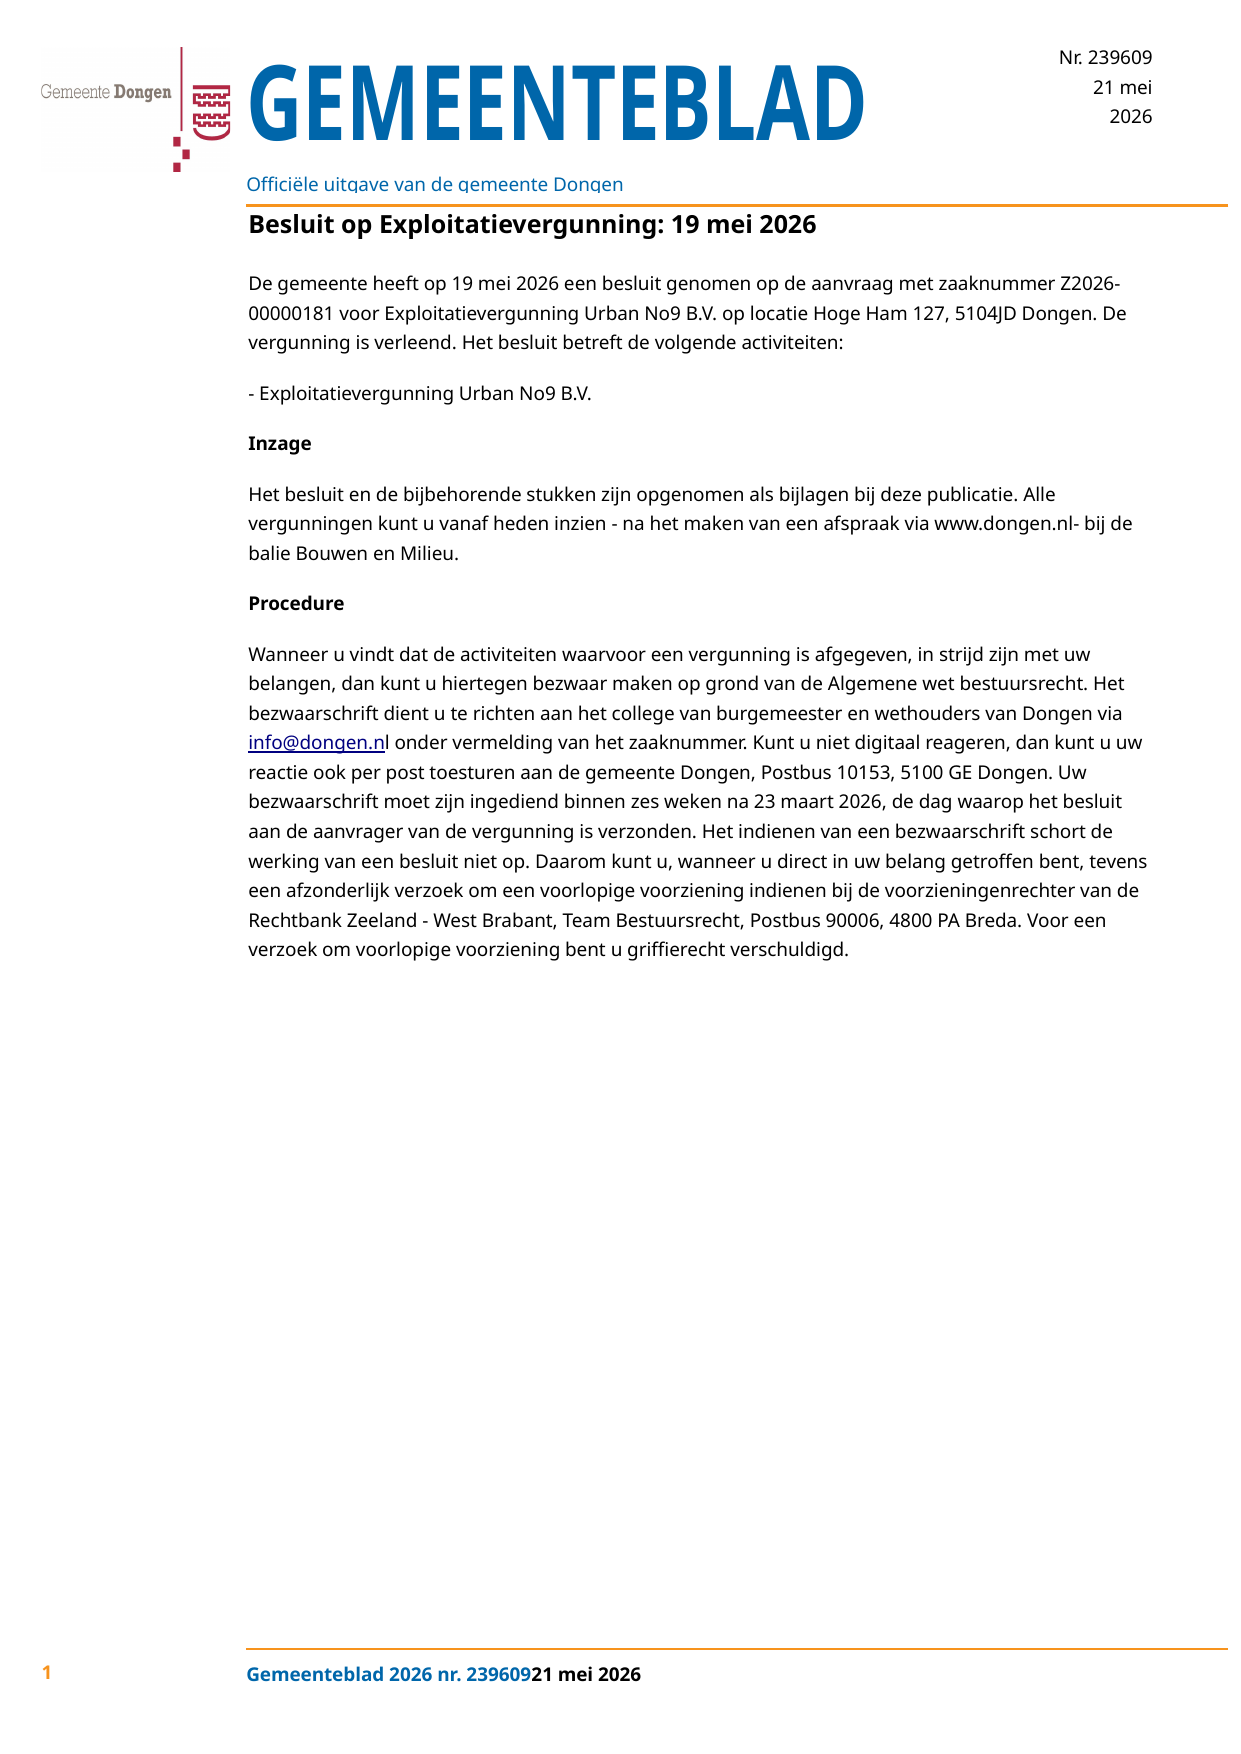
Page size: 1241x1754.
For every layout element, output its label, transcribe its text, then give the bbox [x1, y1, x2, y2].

text Besluit op Exploitatievergunning: 19 mei 2026 [248, 207, 1152, 241]
text Inzage [248, 430, 1152, 456]
text Wanneer u vindt dat de activiteiten waarvoor een vergunning is afgegeven, in strijd zijn met uw belangen, dan kunt u hiertegen bezwaar maken op grond van de Algemene wet bestuursrecht. Het bezwaarschrift dient u te richten aan het college van burgemeester en wethouders van Dongen via info@dongen.nl onder vermelding van het zaaknummer. Kunt u niet digitaal reageren, dan kunt u uw reactie ook per post toesturen aan de gemeente Dongen, Postbus 10153, 5100 GE Dongen. Uw bezwaarschrift moet zijn ingediend binnen zes weken na 23 maart 2026, de dag waarop het besluit aan de aanvrager van de vergunning is verzonden. Het indienen van een bezwaarschrift schort de werking van een besluit niet op. Daarom kunt u, wanneer u direct in uw belang getroffen bent, tevens een afzonderlijk verzoek om een voorlopige voorziening indienen bij de voorzieningenrechter van de Rechtbank Zeeland - West Brabant, Team Bestuursrecht, Postbus 90006, 4800 PA Breda. Voor een verzoek om voorlopige voorziening bent u griffierecht verschuldigd. [248, 641, 1152, 962]
picture [41, 47, 231, 172]
text De gemeente heeft op 19 mei 2026 een besluit genomen op de aanvraag met zaaknummer Z2026-00000181 voor Exploitatievergunning Urban No9 B.V. op locatie Hoge Ham 127, 5104JD Dongen. De vergunning is verleend. Het besluit betreft de volgende activiteiten: [248, 270, 1152, 355]
text Procedure [248, 590, 1152, 616]
text - Exploitatievergunning Urban No9 B.V. [248, 380, 1152, 406]
text Het besluit en de bijbehorende stukken zijn opgenomen als bijlagen bij deze publicatie. Alle vergunningen kunt u vanaf heden inzien - na het maken van een afspraak via www.dongen.nl- bij de balie Bouwen en Milieu. [248, 481, 1152, 566]
